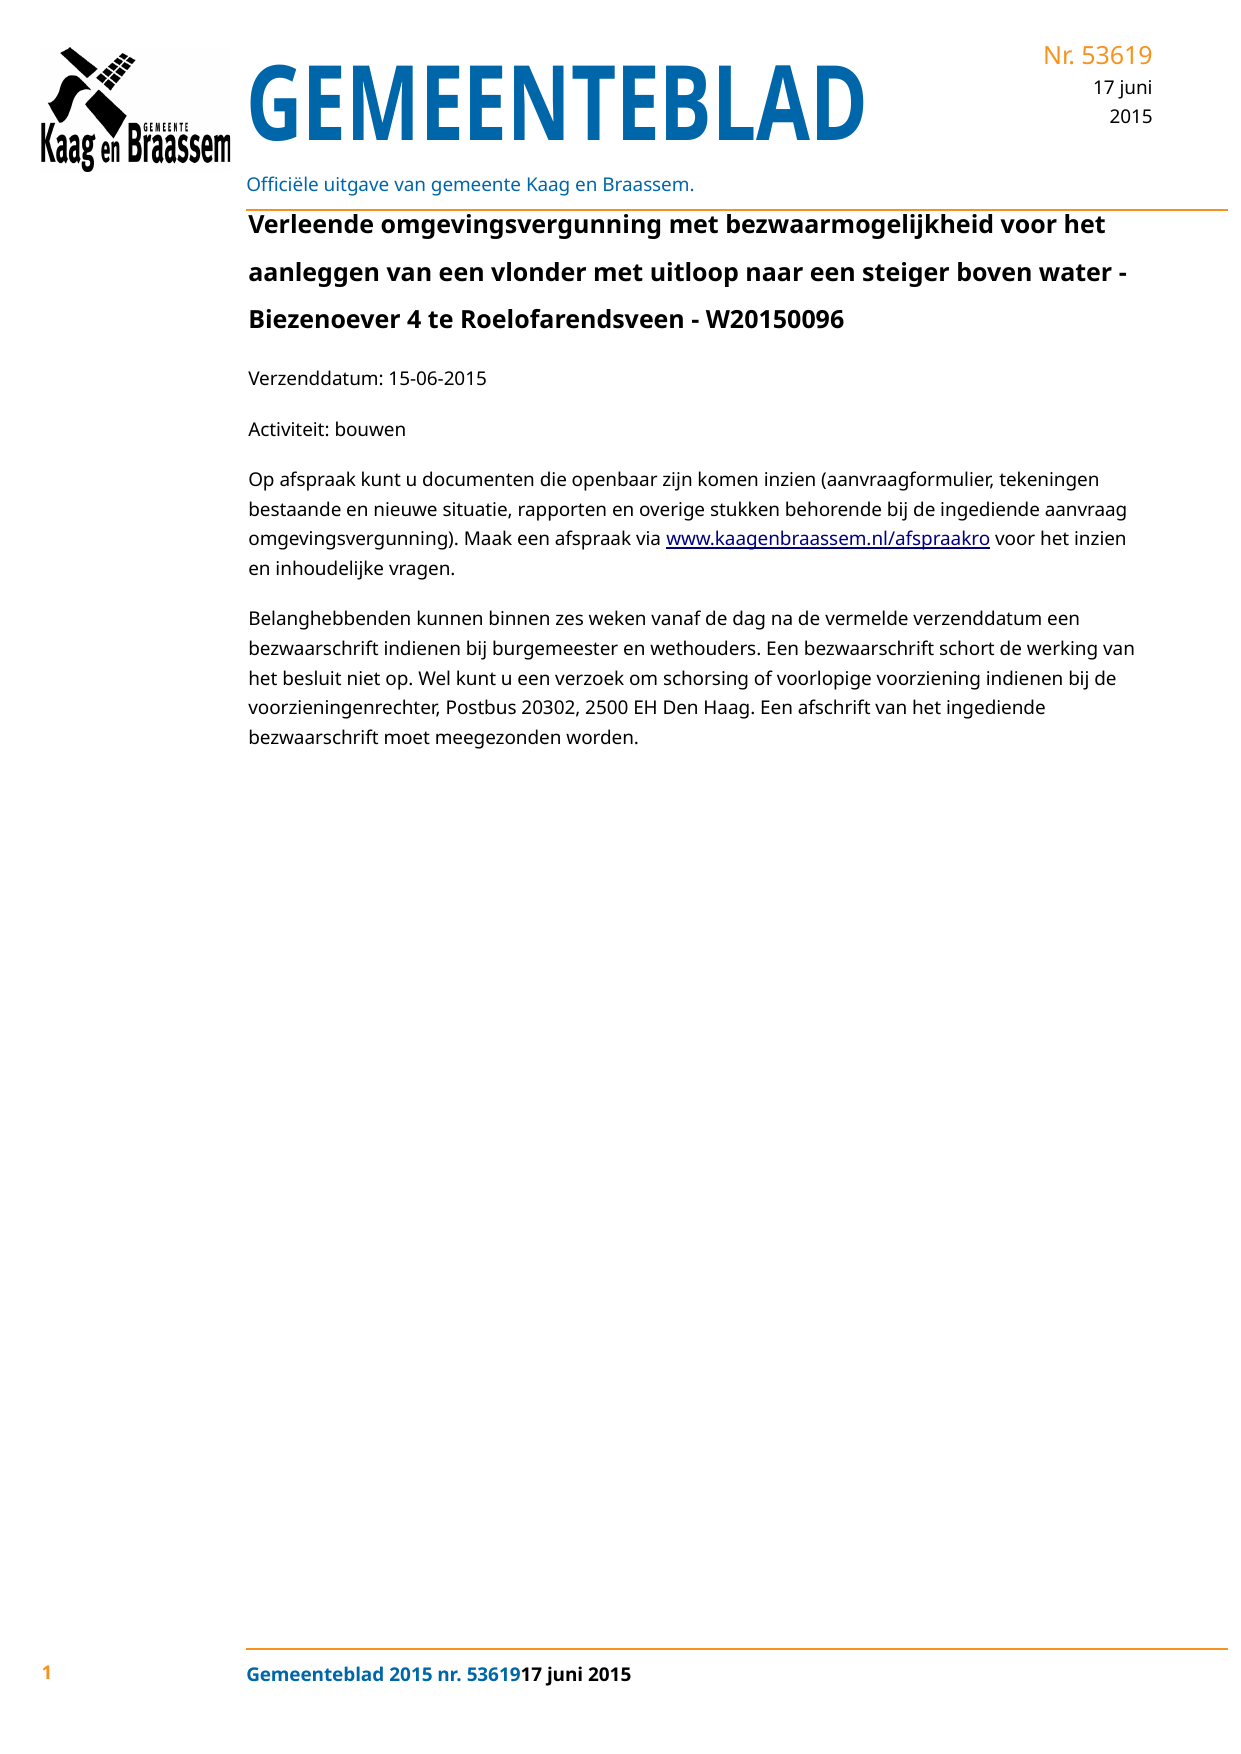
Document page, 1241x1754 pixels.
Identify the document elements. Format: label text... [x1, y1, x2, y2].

text Verleende omgevingsvergunning met bezwaarmogelijkheid voor het aanleggen van een vlonder met uitloop naar een steiger boven water - Biezenoever 4 te Roelofarendsveen - W20150096 [248, 211, 1152, 336]
text Op afspraak kunt u documenten die openbaar zijn komen inzien (aanvraagformulier, tekeningen bestaande en nieuwe situatie, rapporten en overige stukken behorende bij de ingediende aanvraag omgevingsvergunning). Maak een afspraak via www.kaagenbraassem.nl/afspraakro voor het inzien en inhoudelijke vragen. [248, 466, 1152, 581]
text Verzenddatum: 15-06-2015 [248, 366, 1152, 391]
text Activiteit: bouwen [248, 416, 1152, 442]
text Belanghebbenden kunnen binnen zes weken vanaf de dag na de vermelde verzenddatum een bezwaarschrift indienen bij burgemeester en wethouders. Een bezwaarschrift schort de werking van het besluit niet op. Wel kunt u een verzoek om schorsing of voorlopige voorziening indienen bij de voorzieningenrechter, Postbus 20302, 2500 EH Den Haag. Een afschrift van het ingediende bezwaarschrift moet meegezonden worden. [248, 606, 1152, 749]
picture [41, 47, 231, 172]
